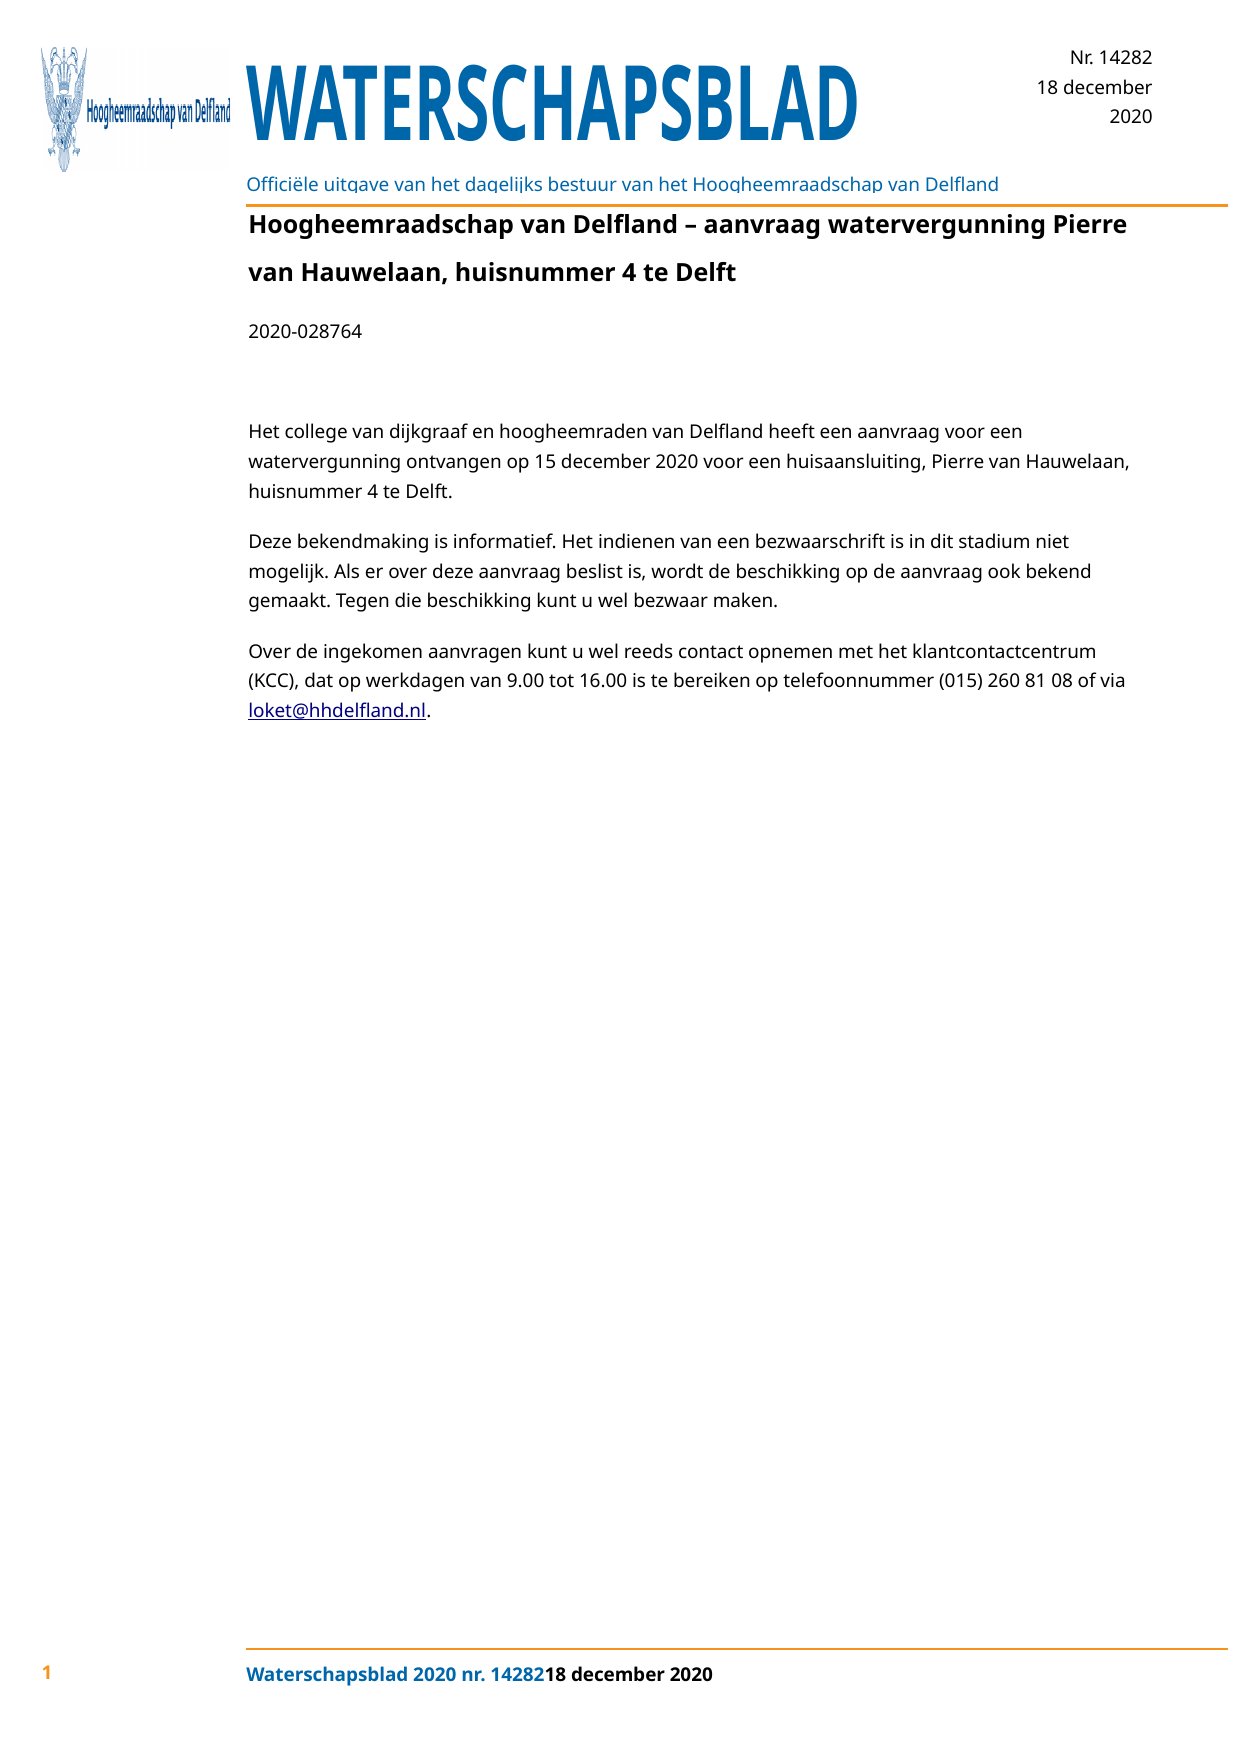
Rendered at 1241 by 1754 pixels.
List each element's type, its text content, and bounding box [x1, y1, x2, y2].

text Deze bekendmaking is informatief. Het indienen van een bezwaarschrift is in dit stadium niet mogelijk. Als er over deze aanvraag beslist is, wordt de beschikking op de aanvraag ook bekend gemaakt. Tegen die beschikking kunt u wel bezwaar maken. [248, 528, 1152, 613]
picture [41, 47, 231, 172]
text Hoogheemraadschap van Delfland – aanvraag watervergunning Pierre van Hauwelaan, huisnummer 4 te Delft [248, 207, 1152, 288]
text Het college van dijkgraaf en hoogheemraden van Delfland heeft een aanvraag voor een watervergunning ontvangen op 15 december 2020 voor een huisaansluiting, Pierre van Hauwelaan, huisnummer 4 te Delft. [248, 419, 1152, 504]
text 2020-028764 [248, 318, 1152, 344]
text Over de ingekomen aanvragen kunt u wel reeds contact opnemen met het klantcontactcentrum (KCC), dat op werkdagen van 9.00 tot 16.00 is te bereiken op telefoonnummer (015) 260 81 08 of via loket@hhdelfland.nl. [248, 638, 1152, 723]
